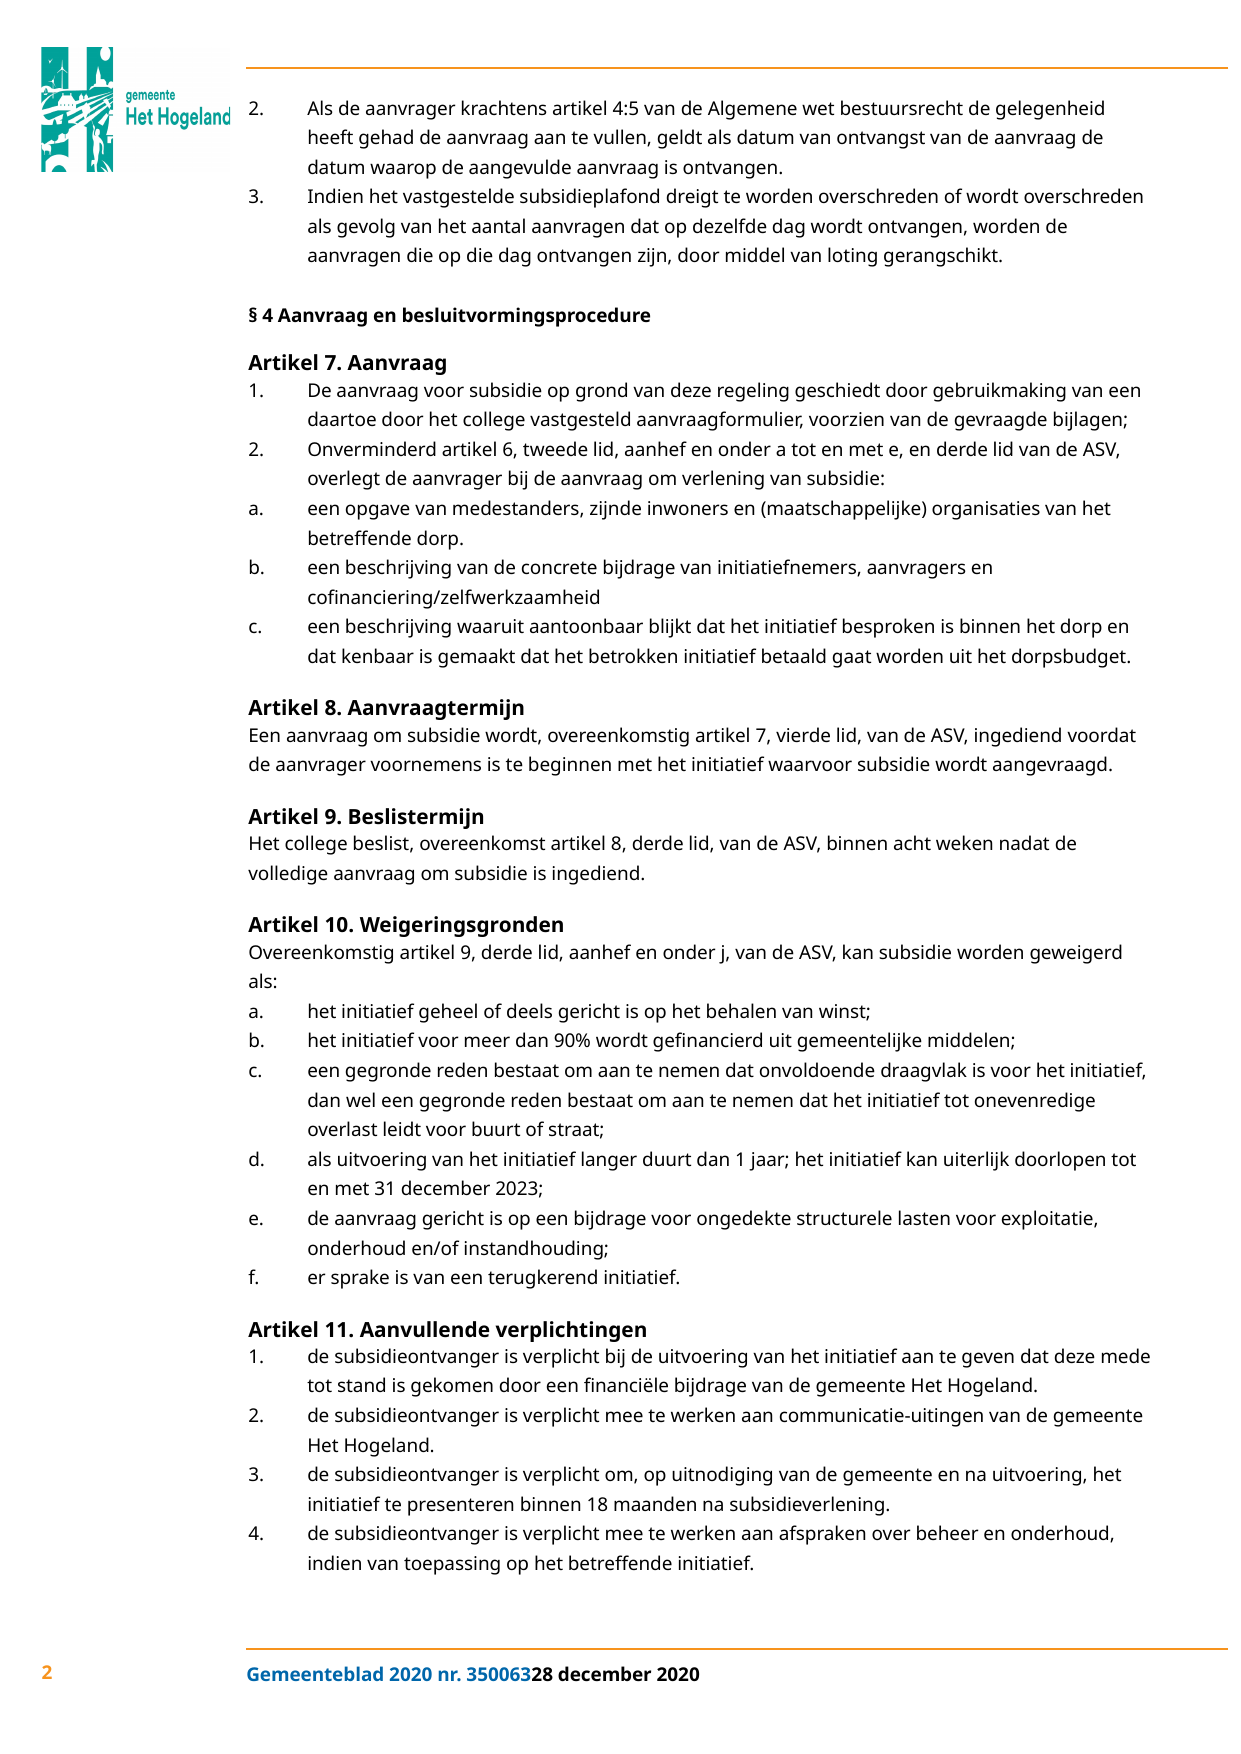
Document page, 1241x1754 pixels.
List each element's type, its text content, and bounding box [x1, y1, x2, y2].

list Indien het vastgestelde subsidieplafond dreigt te worden overschreden of wordt overschreden als gevolg van het aantal aanvragen dat op dezelfde dag wordt ontvangen, worden de aanvragen die op die dag ontvangen zijn, door middel van loting gerangschikt. [248, 183, 1152, 268]
list De aanvraag voor subsidie op grond van deze regeling geschiedt door gebruikmaking van een daartoe door het college vastgesteld aanvraagformulier, voorzien van de gevraagde bijlagen; [248, 377, 1152, 432]
text Artikel 11. Aanvullende verplichtingen [248, 1315, 1152, 1343]
list het initiatief voor meer dan 90% wordt gefinancierd uit gemeentelijke middelen; [248, 1028, 1152, 1053]
text § 4 Aanvraag en besluitvormingsprocedure [248, 302, 1152, 328]
list de subsidieontvanger is verplicht mee te werken aan afspraken over beheer en onderhoud, indien van toepassing op het betreffende initiatief. [248, 1521, 1152, 1576]
list er sprake is van een terugkerend initiatief. [248, 1264, 1152, 1290]
text Artikel 10. Weigeringsgronden [248, 910, 1152, 939]
text Artikel 9. Beslistermijn [248, 802, 1152, 830]
list een gegronde reden bestaat om aan te nemen dat onvoldoende draagvlak is voor het initiatief, dan wel een gegronde reden bestaat om aan te nemen dat het initiatief tot onevenredige overlast leidt voor buurt of straat; [248, 1057, 1152, 1142]
list Als de aanvrager krachtens artikel 4:5 van de Algemene wet bestuursrecht de gelegenheid heeft gehad de aanvraag aan te vullen, geldt als datum van ontvangst van de aanvraag de datum waarop de aangevulde aanvraag is ontvangen. [248, 95, 1152, 180]
list Onverminderd artikel 6, tweede lid, aanhef en onder a tot en met e, en derde lid van de ASV, overlegt de aanvrager bij de aanvraag om verlening van subsidie: [248, 436, 1152, 491]
list het initiatief geheel of deels gericht is op het behalen van winst; [248, 998, 1152, 1024]
picture [41, 47, 231, 172]
text Artikel 8. Aanvraagtermijn [248, 693, 1152, 722]
text Artikel 7. Aanvraag [248, 348, 1152, 377]
list de aanvraag gericht is op een bijdrage voor ongedekte structurele lasten voor exploitatie, onderhoud en/of instandhouding; [248, 1205, 1152, 1260]
list een beschrijving waaruit aantoonbaar blijkt dat het initiatief besproken is binnen het dorp en dat kenbaar is gemaakt dat het betrokken initiatief betaald gaat worden uit het dorpsbudget. [248, 613, 1152, 669]
list een beschrijving van de concrete bijdrage van initiatiefnemers, aanvragers en cofinanciering/zelfwerkzaamheid [248, 554, 1152, 610]
list de subsidieontvanger is verplicht bij de uitvoering van het initiatief aan te geven dat deze mede tot stand is gekomen door een financiële bijdrage van de gemeente Het Hogeland. [248, 1343, 1152, 1398]
list als uitvoering van het initiatief langer duurt dan 1 jaar; het initiatief kan uiterlijk doorlopen tot en met 31 december 2023; [248, 1146, 1152, 1201]
list de subsidieontvanger is verplicht mee te werken aan communicatie-uitingen van de gemeente Het Hogeland. [248, 1402, 1152, 1458]
text Een aanvraag om subsidie wordt, overeenkomstig artikel 7, vierde lid, van de ASV, ingediend voordat de aanvrager voornemens is te beginnen met het initiatief waarvoor subsidie wordt aangevraagd. [248, 722, 1152, 777]
text Overeenkomstig artikel 9, derde lid, aanhef en onder j, van de ASV, kan subsidie worden geweigerd als: [248, 939, 1152, 994]
list een opgave van medestanders, zijnde inwoners en (maatschappelijke) organisaties van het betreffende dorp. [248, 495, 1152, 551]
text Het college beslist, overeenkomst artikel 8, derde lid, van de ASV, binnen acht weken nadat de volledige aanvraag om subsidie is ingediend. [248, 830, 1152, 886]
list de subsidieontvanger is verplicht om, op uitnodiging van de gemeente en na uitvoering, het initiatief te presenteren binnen 18 maanden na subsidieverlening. [248, 1461, 1152, 1517]
